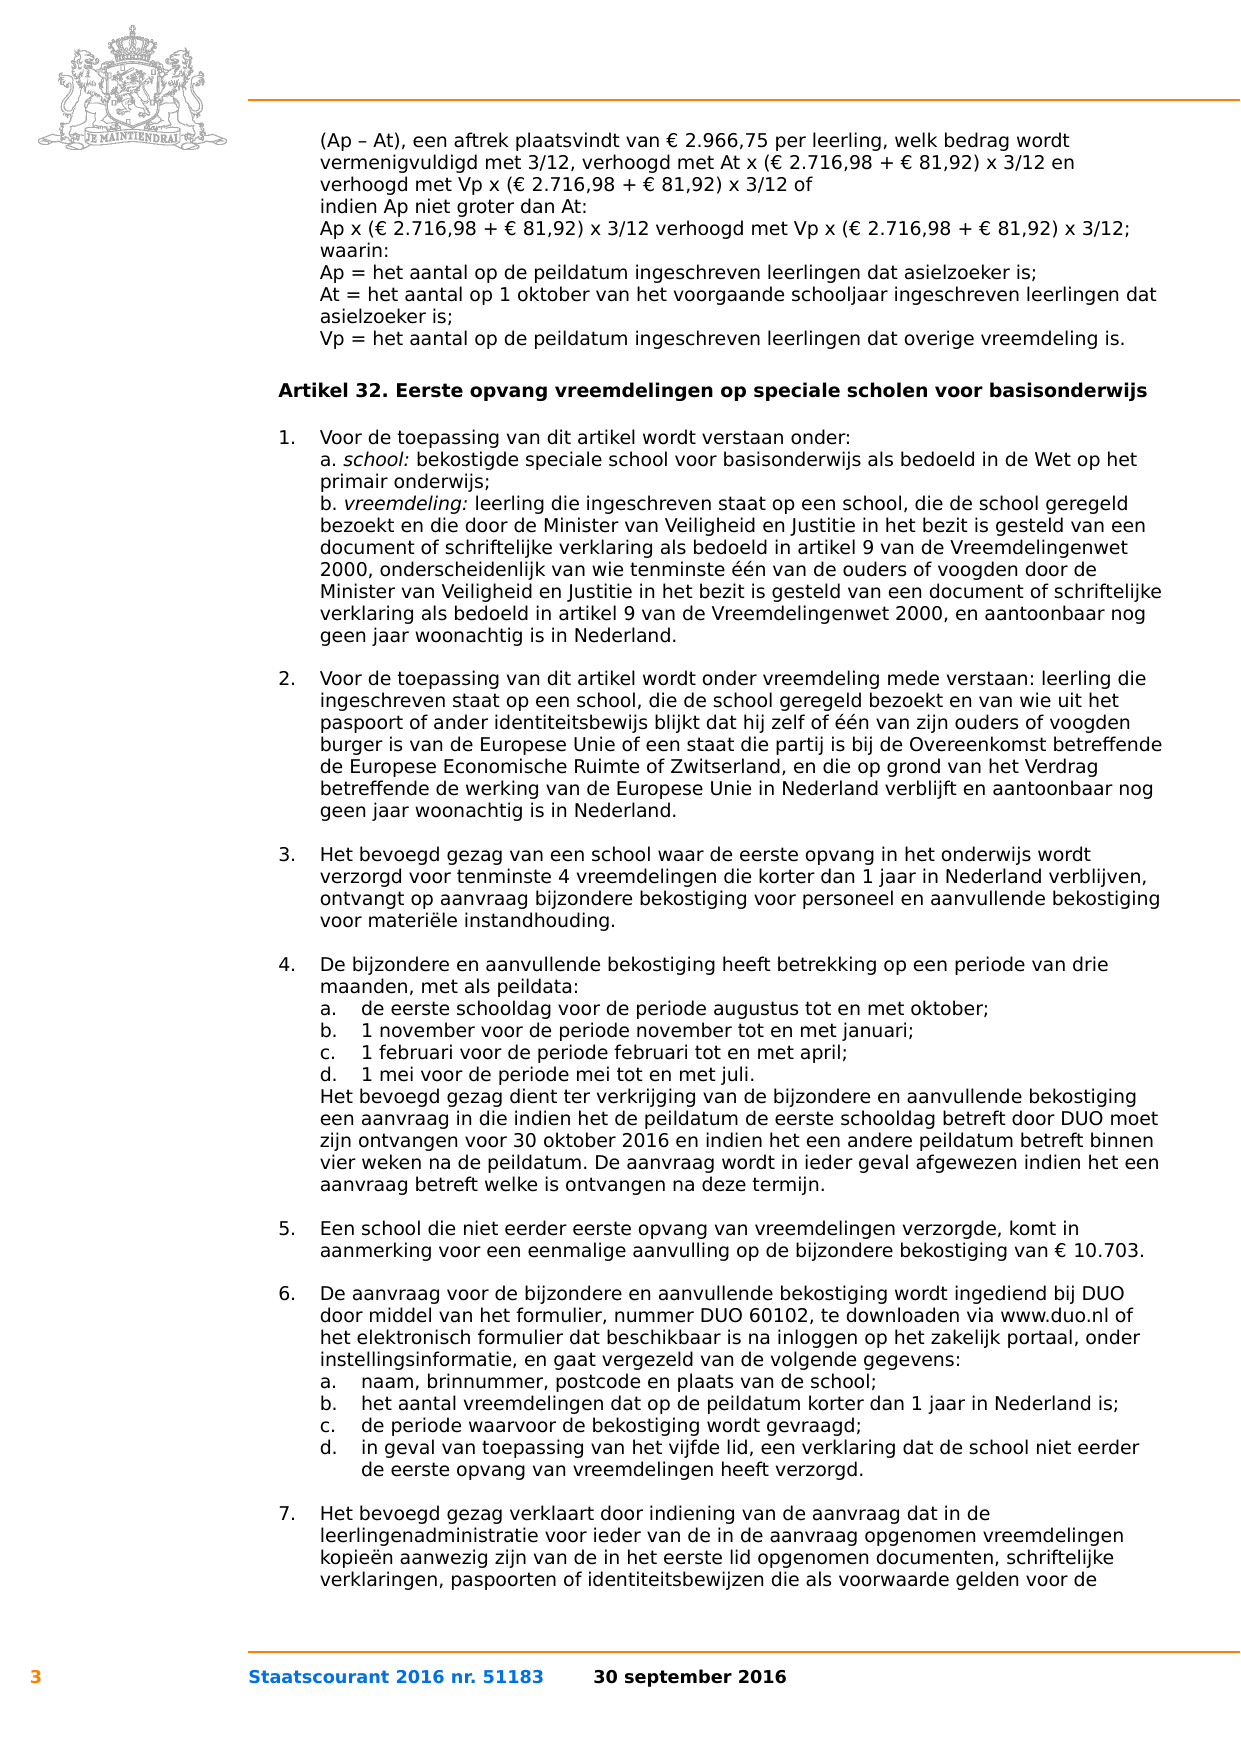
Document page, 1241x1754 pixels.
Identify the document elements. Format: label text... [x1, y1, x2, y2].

text a. school: bekostigde speciale school voor basisonderwijs als bedoeld in de Wet op het primair onderwijs; [319, 449, 1163, 493]
text Het bevoegd gezag dient ter verkrijging van de bijzondere en aanvullende bekostiging een aanvraag in die indien het de peildatum de eerste schooldag betreft door DUO moet zijn ontvangen voor 30 oktober 2016 en indien het een andere peildatum betreft binnen vier weken na de peildatum. De aanvraag wordt in ieder geval afgewezen indien het een aanvraag betreft welke is ontvangen na deze termijn. [319, 1086, 1163, 1196]
text c. de periode waarvoor de bekostiging wordt gevraagd; [319, 1415, 1163, 1437]
text Ap x (€ 2.716,98 + € 81,92) x 3/12 verhoogd met Vp x (€ 2.716,98 + € 81,92) x 3/12; [319, 218, 1163, 240]
picture [38, 25, 227, 150]
text Ap = het aantal op de peildatum ingeschreven leerlingen dat asielzoeker is; [319, 262, 1163, 284]
text b. het aantal vreemdelingen dat op de peildatum korter dan 1 jaar in Nederland is; [319, 1393, 1163, 1415]
text Vp = het aantal op de peildatum ingeschreven leerlingen dat overige vreemdeling is. [319, 328, 1163, 350]
text 6. De aanvraag voor de bijzondere en aanvullende bekostiging wordt ingediend bij DUO door middel van het formulier, nummer DUO 60102, te downloaden via www.duo.nl of het elektronisch formulier dat beschikbaar is na inloggen op het zakelijk portaal, onder instellingsinformatie, en gaat vergezeld van de volgende gegevens: [278, 1283, 1163, 1371]
text 7. Het bevoegd gezag verklaart door indiening van de aanvraag dat in de leerlingenadministratie voor ieder van de in de aanvraag opgenomen vreemdelingen kopieën aanwezig zijn van de in het eerste lid opgenomen documenten, schriftelijke verklaringen, paspoorten of identiteitsbewijzen die als voorwaarde gelden voor de [278, 1503, 1163, 1591]
text At = het aantal op 1 oktober van het voorgaande schooljaar ingeschreven leerlingen dat asielzoeker is; [319, 284, 1163, 328]
text d. in geval van toepassing van het vijfde lid, een verklaring dat de school niet eerder de eerste opvang van vreemdelingen heeft verzorgd. [319, 1437, 1163, 1481]
text waarin: [319, 240, 1163, 262]
text d. 1 mei voor de periode mei tot en met juli. [319, 1064, 1163, 1086]
text 1. Voor de toepassing van dit artikel wordt verstaan onder: [278, 427, 1163, 449]
text (Ap – At), een aftrek plaatsvindt van € 2.966,75 per leerling, welk bedrag wordt vermenigvuldigd met 3/12, verhoogd met At x (€ 2.716,98 + € 81,92) x 3/12 en verhoogd met Vp x (€ 2.716,98 + € 81,92) x 3/12 of [319, 130, 1163, 196]
text b. vreemdeling: leerling die ingeschreven staat op een school, die de school geregeld bezoekt en die door de Minister van Veiligheid en Justitie in het bezit is gesteld van een document of schriftelijke verklaring als bedoeld in artikel 9 van de Vreemdelingenwet 2000, onderscheidenlijk van wie tenminste één van de ouders of voogden door de Minister van Veiligheid en Justitie in het bezit is gesteld van een document of schriftelijke verklaring als bedoeld in artikel 9 van de Vreemdelingenwet 2000, en aantoonbaar nog geen jaar woonachtig is in Nederland. [319, 493, 1163, 646]
text a. naam, brinnummer, postcode en plaats van de school; [319, 1371, 1163, 1393]
text 4. De bijzondere en aanvullende bekostiging heeft betrekking op een periode van drie maanden, met als peildata: [278, 954, 1163, 998]
text 2. Voor de toepassing van dit artikel wordt onder vreemdeling mede verstaan: leerling die ingeschreven staat op een school, die de school geregeld bezoekt en van wie uit het paspoort of ander identiteitsbewijs blijkt dat hij zelf of één van zijn ouders of voogden burger is van de Europese Unie of een staat die partij is bij de Overeenkomst betreffende de Europese Economische Ruimte of Zwitserland, en die op grond van het Verdrag betreffende de werking van de Europese Unie in Nederland verblijft en aantoonbaar nog geen jaar woonachtig is in Nederland. [278, 668, 1163, 822]
text indien Ap niet groter dan At: [319, 196, 1163, 218]
text a. de eerste schooldag voor de periode augustus tot en met oktober; [319, 998, 1163, 1020]
text 3. Het bevoegd gezag van een school waar de eerste opvang in het onderwijs wordt verzorgd voor tenminste 4 vreemdelingen die korter dan 1 jaar in Nederland verblijven, ontvangt op aanvraag bijzondere bekostiging voor personeel en aanvullende bekostiging voor materiële instandhouding. [278, 844, 1163, 932]
text c. 1 februari voor de periode februari tot en met april; [319, 1042, 1163, 1064]
text b. 1 november voor de periode november tot en met januari; [319, 1020, 1163, 1042]
subtitle Artikel 32. Eerste opvang vreemdelingen op speciale scholen voor basisonderwijs [278, 380, 1163, 402]
text 5. Een school die niet eerder eerste opvang van vreemdelingen verzorgde, komt in aanmerking voor een eenmalige aanvulling op de bijzondere bekostiging van € 10.703. [278, 1217, 1163, 1261]
